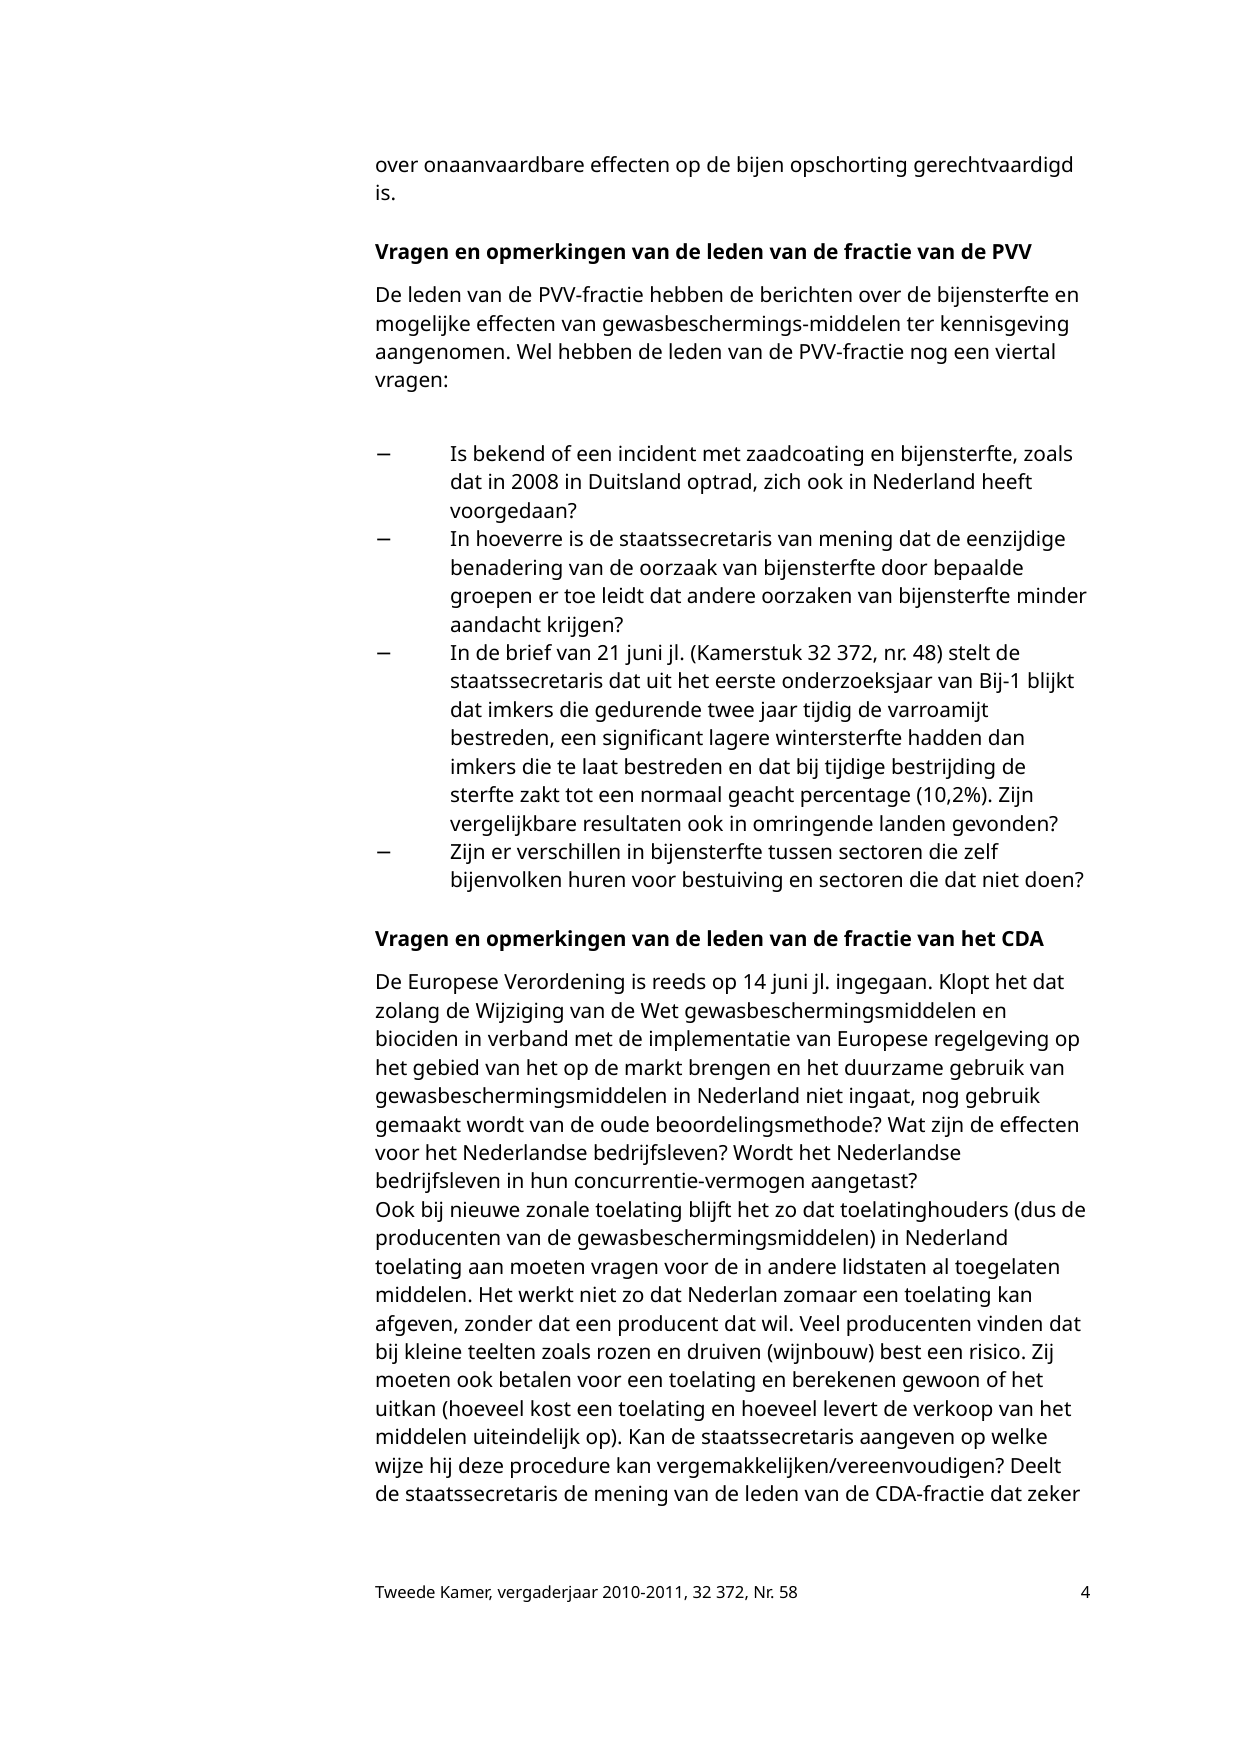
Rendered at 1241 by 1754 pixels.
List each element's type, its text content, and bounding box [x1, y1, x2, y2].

list In de brief van 21 juni jl. (Kamerstuk 32 372, nr. 48) stelt de staatssecretaris dat uit het eerste onderzoeksjaar van Bij-1 blijkt dat imkers die gedurende twee jaar tijdig de varroamijt bestreden, een significant lagere wintersterfte hadden dan imkers die te laat bestreden en dat bij tijdige bestrijding de sterfte zakt tot een normaal geacht percentage (10,2%). Zijn vergelijkbare resultaten ook in omringende landen gevonden? [375, 638, 1090, 837]
text Vragen en opmerkingen van de leden van de fractie van de PVV [375, 237, 1090, 265]
text Ook bij nieuwe zonale toelating blijft het zo dat toelatinghouders (dus de producenten van de gewasbeschermingsmiddelen) in Nederland toelating aan moeten vragen voor de in andere lidstaten al toegelaten middelen. Het werkt niet zo dat Nederlan zomaar een toelating kan afgeven, zonder dat een producent dat wil. Veel producenten vinden dat bij kleine teelten zoals rozen en druiven (wijnbouw) best een risico. Zij moeten ook betalen voor een toelating en berekenen gewoon of het uitkan (hoeveel kost een toelating en hoeveel levert de verkoop van het middelen uiteindelijk op). Kan de staatssecretaris aangeven op welke wijze hij deze procedure kan vergemakkelijken/vereenvoudigen? Deelt de staatssecretaris de mening van de leden van de CDA-fractie dat zeker [375, 1195, 1090, 1508]
list Is bekend of een incident met zaadcoating en bijensterfte, zoals dat in 2008 in Duitsland optrad, zich ook in Nederland heeft voorgedaan? [375, 439, 1090, 524]
text De Europese Verordening is reeds op 14 juni jl. ingegaan. Klopt het dat zolang de Wijziging van de Wet gewasbeschermingsmiddelen en biociden in verband met de implementatie van Europese regelgeving op het gebied van het op de markt brengen en het duurzame gebruik van gewasbeschermingsmiddelen in Nederland niet ingaat, nog gebruik gemaakt wordt van de oude beoordelingsmethode? Wat zijn de effecten voor het Nederlandse bedrijfsleven? Wordt het Nederlandse bedrijfsleven in hun concurrentie-vermogen aangetast? [375, 967, 1090, 1195]
text over onaanvaardbare effecten op de bijen opschorting gerechtvaardigd is. [375, 150, 1090, 207]
list In hoeverre is de staatssecretaris van mening dat de eenzijdige benadering van de oorzaak van bijensterfte door bepaalde groepen er toe leidt dat andere oorzaken van bijensterfte minder aandacht krijgen? [375, 524, 1090, 638]
text Vragen en opmerkingen van de leden van de fractie van het CDA [375, 924, 1090, 952]
text De leden van de PVV-fractie hebben de berichten over de bijensterfte en mogelijke effecten van gewasbeschermings-middelen ter kennisgeving aangenomen. Wel hebben de leden van de PVV-fractie nog een viertal vragen: [375, 280, 1090, 394]
list Zijn er verschillen in bijensterfte tussen sectoren die zelf bijenvolken huren voor bestuiving en sectoren die dat niet doen? [375, 837, 1090, 894]
